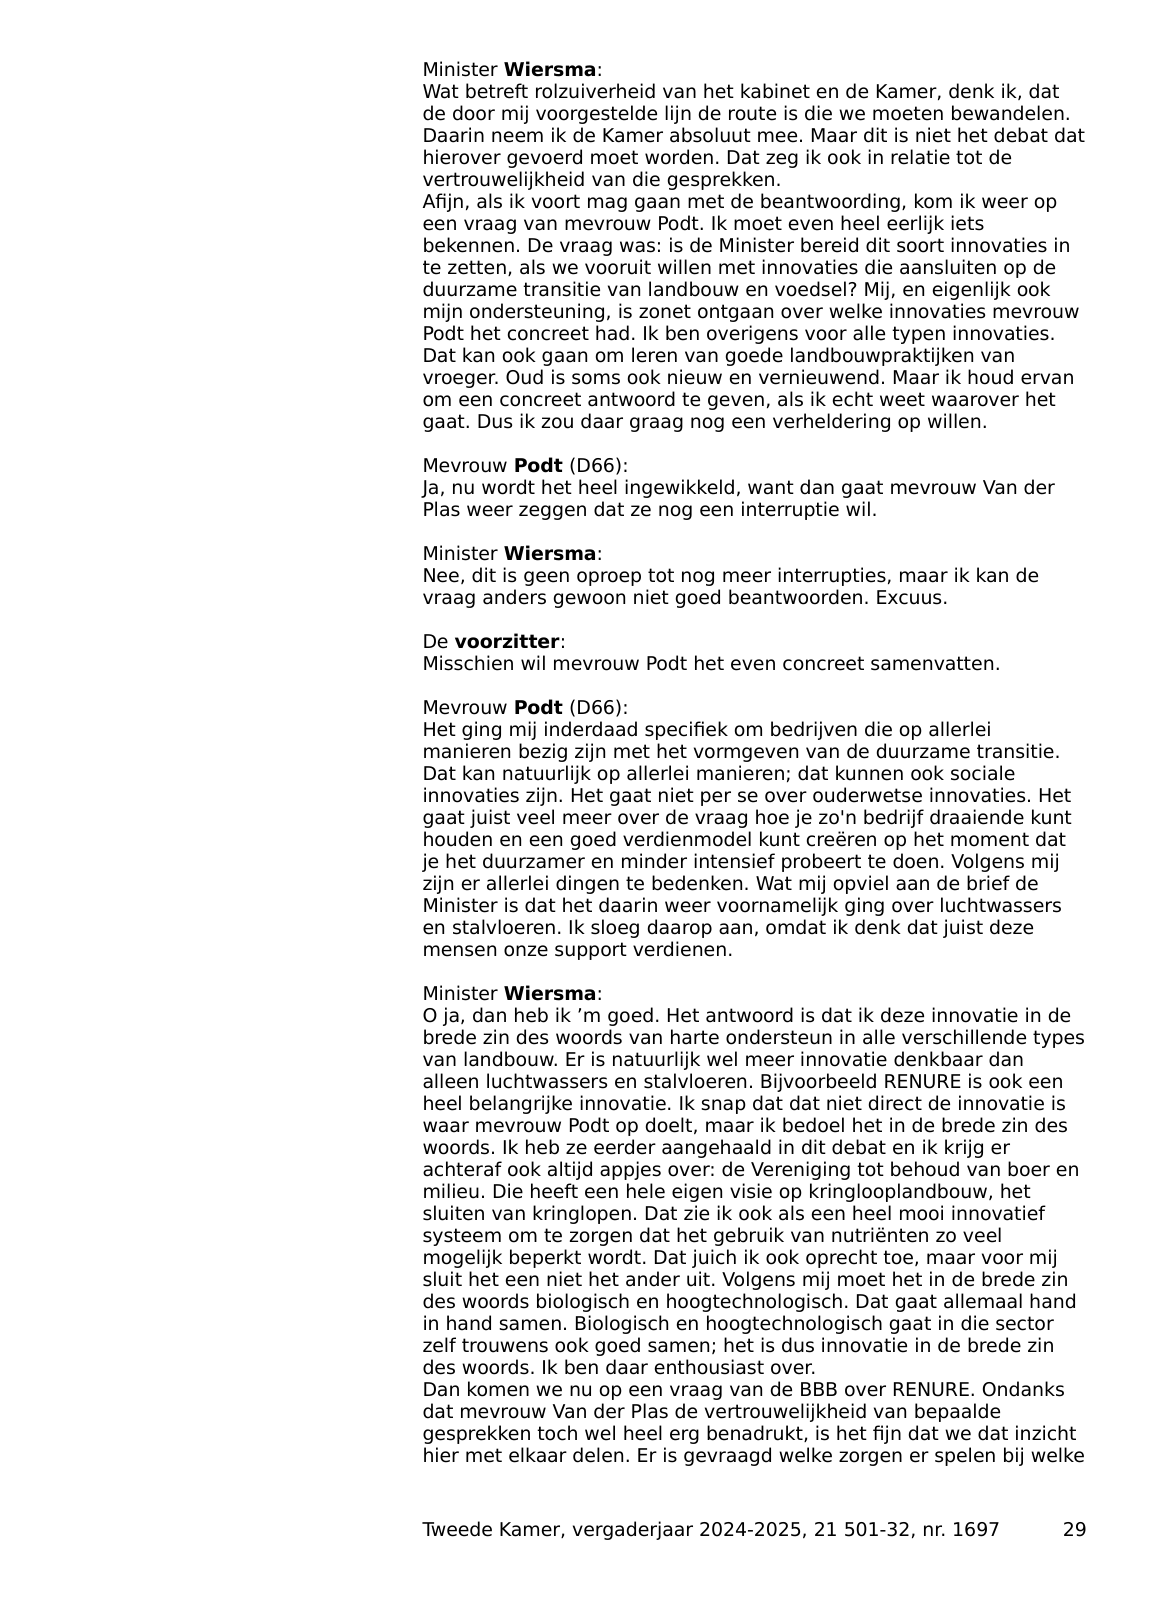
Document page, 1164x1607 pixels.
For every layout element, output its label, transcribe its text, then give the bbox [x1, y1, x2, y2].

text Het ging mij inderdaad specifiek om bedrijven die op allerlei manieren bezig zijn met het vormgeven van de duurzame transitie. Dat kan natuurlijk op allerlei manieren; dat kunnen ook sociale innovaties zijn. Het gaat niet per se over ouderwetse innovaties. Het gaat juist veel meer over de vraag hoe je zo'n bedrijf draaiende kunt houden en een goed verdienmodel kunt creëren op het moment dat je het duurzamer en minder intensief probeert te doen. Volgens mij zijn er allerlei dingen te bedenken. Wat mij opviel aan de brief de Minister is dat het daarin weer voornamelijk ging over luchtwassers en stalvloeren. Ik sloeg daarop aan, omdat ik denk dat juist deze mensen onze support verdienen. [422, 719, 1087, 961]
text Wat betreft rolzuiverheid van het kabinet en de Kamer, denk ik, dat de door mij voorgestelde lijn de route is die we moeten bewandelen. Daarin neem ik de Kamer absoluut mee. Maar dit is niet het debat dat hierover gevoerd moet worden. Dat zeg ik ook in relatie tot de vertrouwelijkheid van die gesprekken. [422, 81, 1087, 191]
text Nee, dit is geen oproep tot nog meer interrupties, maar ik kan de vraag anders gewoon niet goed beantwoorden. Excuus. [422, 565, 1087, 609]
text De voorzitter: [422, 631, 1087, 653]
text Mevrouw Podt (D66): [422, 455, 1087, 477]
text Minister Wiersma: [422, 983, 1087, 1005]
text Minister Wiersma: [422, 59, 1087, 81]
text Ja, nu wordt het heel ingewikkeld, want dan gaat mevrouw Van der Plas weer zeggen dat ze nog een interruptie wil. [422, 477, 1087, 521]
text Dan komen we nu op een vraag van de BBB over RENURE. Ondanks dat mevrouw Van der Plas de vertrouwelijkheid van bepaalde gesprekken toch wel heel erg benadrukt, is het fijn dat we dat inzicht hier met elkaar delen. Er is gevraagd welke zorgen er spelen bij welke [422, 1379, 1087, 1467]
text Misschien wil mevrouw Podt het even concreet samenvatten. [422, 653, 1087, 675]
text Minister Wiersma: [422, 543, 1087, 565]
text O ja, dan heb ik ’m goed. Het antwoord is dat ik deze innovatie in de brede zin des woords van harte ondersteun in alle verschillende types van landbouw. Er is natuurlijk wel meer innovatie denkbaar dan alleen luchtwassers en stalvloeren. Bijvoorbeeld RENURE is ook een heel belangrijke innovatie. Ik snap dat dat niet direct de innovatie is waar mevrouw Podt op doelt, maar ik bedoel het in de brede zin des woords. Ik heb ze eerder aangehaald in dit debat en ik krijg er achteraf ook altijd appjes over: de Vereniging tot behoud van boer en milieu. Die heeft een hele eigen visie op kringlooplandbouw, het sluiten van kringlopen. Dat zie ik ook als een heel mooi innovatief systeem om te zorgen dat het gebruik van nutriënten zo veel mogelijk beperkt wordt. Dat juich ik ook oprecht toe, maar voor mij sluit het een niet het ander uit. Volgens mij moet het in de brede zin des woords biologisch en hoogtechnologisch. Dat gaat allemaal hand in hand samen. Biologisch en hoogtechnologisch gaat in die sector zelf trouwens ook goed samen; het is dus innovatie in de brede zin des woords. Ik ben daar enthousiast over. [422, 1005, 1087, 1379]
text Afijn, als ik voort mag gaan met de beantwoording, kom ik weer op een vraag van mevrouw Podt. Ik moet even heel eerlijk iets bekennen. De vraag was: is de Minister bereid dit soort innovaties in te zetten, als we vooruit willen met innovaties die aansluiten op de duurzame transitie van landbouw en voedsel? Mij, en eigenlijk ook mijn ondersteuning, is zonet ontgaan over welke innovaties mevrouw Podt het concreet had. Ik ben overigens voor alle typen innovaties. Dat kan ook gaan om leren van goede landbouwpraktijken van vroeger. Oud is soms ook nieuw en vernieuwend. Maar ik houd ervan om een concreet antwoord te geven, als ik echt weet waarover het gaat. Dus ik zou daar graag nog een verheldering op willen. [422, 191, 1087, 433]
text Mevrouw Podt (D66): [422, 697, 1087, 719]
